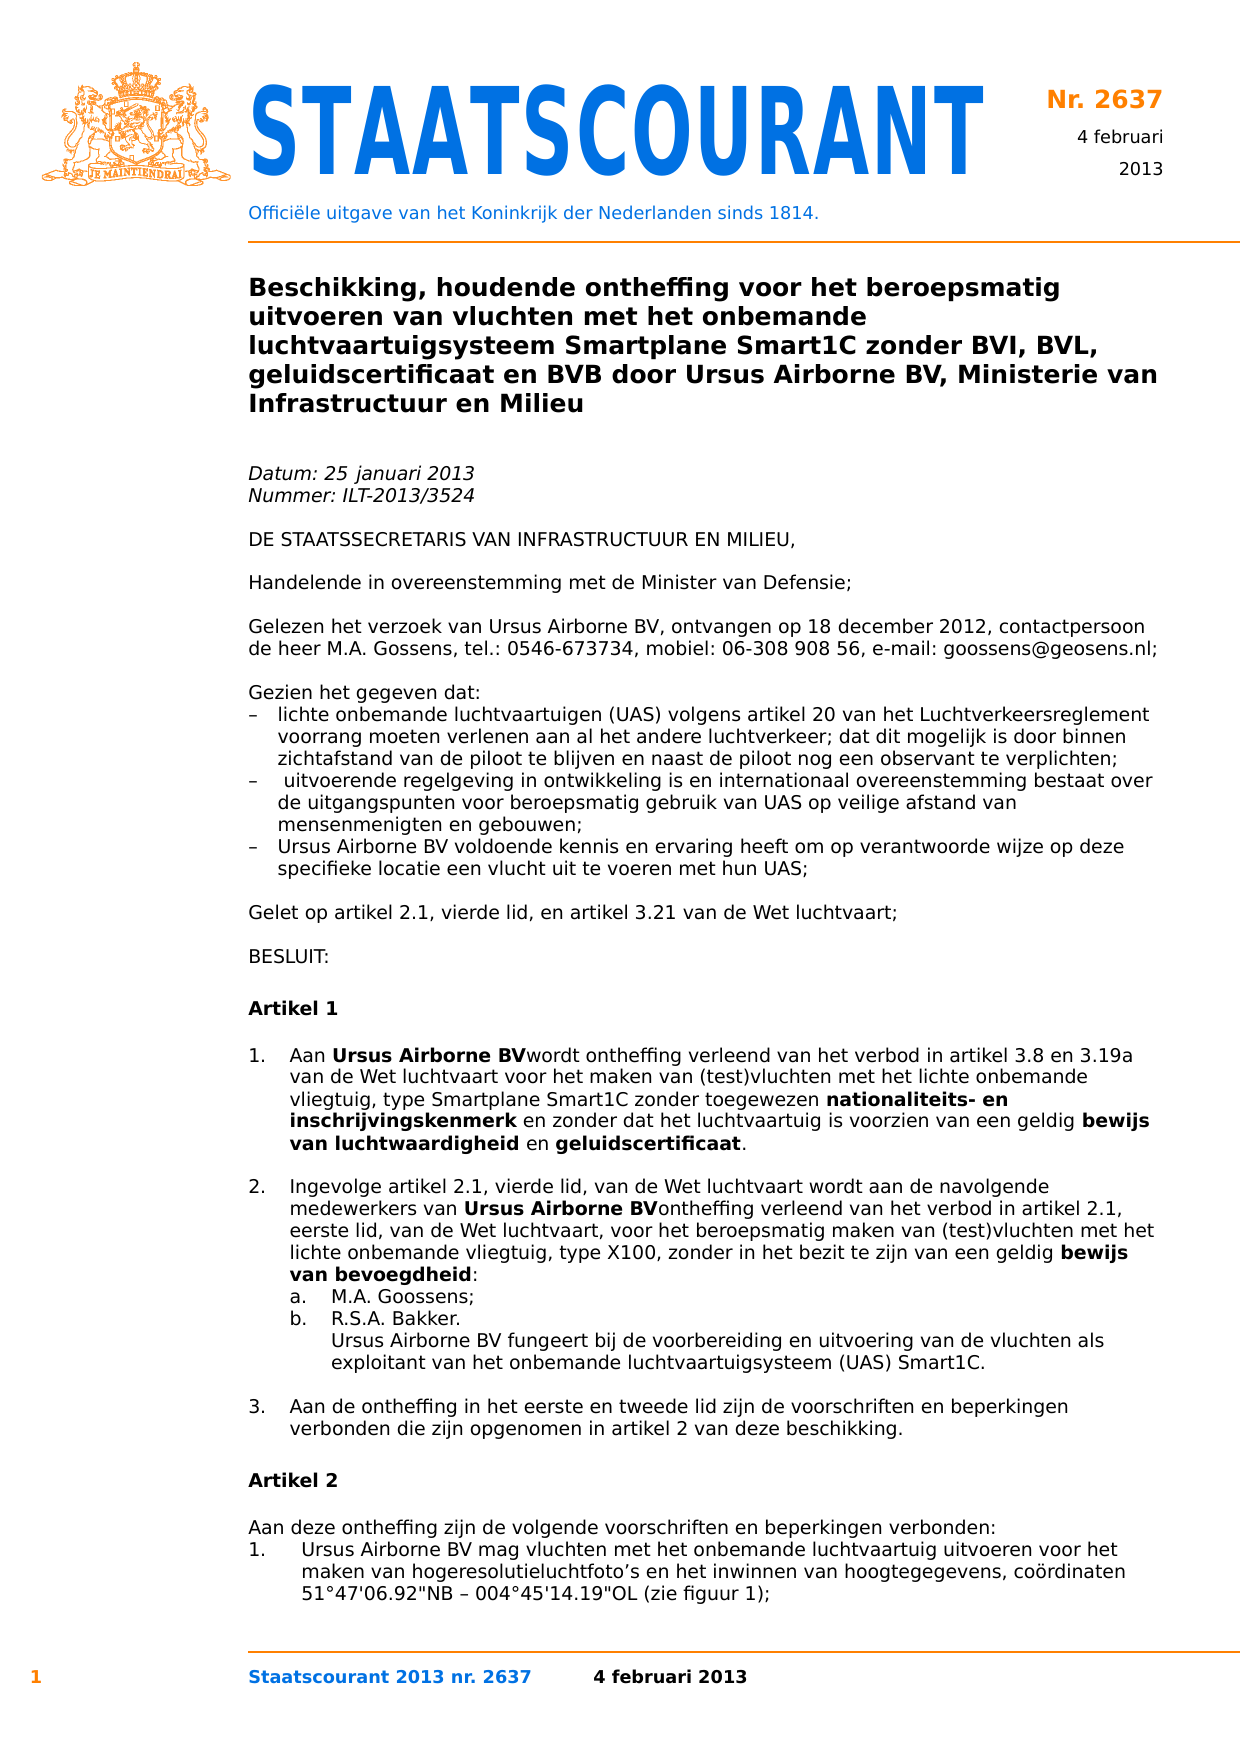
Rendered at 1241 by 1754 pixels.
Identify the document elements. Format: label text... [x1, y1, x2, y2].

table_cell 2013 [998, 153, 1240, 203]
text DE STAATSSECRETARIS VAN INFRASTRUCTUUR EN MILIEU, [248, 528, 1163, 550]
text Handelende in overeenstemming met de Minister van Defensie; [248, 572, 1163, 594]
subtitle Beschikking, houdende ontheffing voor het beroepsmatig uitvoeren van vluchten met het onbemande luchtvaartuigsysteem Smartplane Smart1C zonder BVI, BVL, geluidscertificaat en BVB door Ursus Airborne BV, Ministerie van Infrastructuur en Milieu [248, 273, 1163, 419]
text Gelezen het verzoek van Ursus Airborne BV, ontvangen op 18 december 2012, contactpersoon de heer M.A. Gossens, tel.: 0546-673734, mobiel: 06-308 908 56, e-mail: goossens@geosens.nl; [248, 616, 1163, 660]
text – lichte onbemande luchtvaartuigen (UAS) volgens artikel 20 van het Luchtverkeersreglement voorrang moeten verlenen aan al het andere luchtverkeer; dat dit mogelijk is door binnen zichtafstand van de piloot te blijven en naast de piloot nog een observant te verplichten; [248, 704, 1163, 770]
text Gezien het gegeven dat: [248, 682, 1163, 704]
table_cell 4 februari [998, 121, 1240, 153]
table_cell Officiële uitgave van het Koninkrijk der Nederlanden sinds 1814. [248, 203, 1240, 241]
text – uitvoerende regelgeving in ontwikkeling is en internationaal overeenstemming bestaat over de uitgangspunten voor beroepsmatig gebruik van UAS op veilige afstand van mensenmenigten en gebouwen; [248, 770, 1163, 836]
text Ursus Airborne BV fungeert bij de voorbereiding en uitvoering van de vluchten als exploitant van het onbemande luchtvaartuigsysteem (UAS) Smart1C. [331, 1330, 1163, 1374]
text b. R.S.A. Bakker. [289, 1308, 1163, 1330]
text a. M.A. Goossens; [289, 1286, 1163, 1308]
text Datum: 25 januari 2013 [248, 463, 1163, 484]
text 1. Aan Ursus Airborne BVwordt ontheffing verleend van het verbod in artikel 3.8 en 3.19a van de Wet luchtvaart voor het maken van (test)vluchten met het lichte onbemande vliegtuig, type Smartplane Smart1C zonder toegewezen nationaliteits- en inschrijvingskenmerk en zonder dat het luchtvaartuig is voorzien van een geldig bewijs van luchtwaardigheid en geluidscertificaat. [248, 1044, 1163, 1154]
text 1. Ursus Airborne BV mag vluchten met het onbemande luchtvaartuig uitvoeren voor het maken van hogeresolutieluchtfoto’s en het inwinnen van hoogtegegevens, coördinaten 51°47'06.92"NB – 004°45'14.19"OL (zie figuur 1); [248, 1539, 1163, 1605]
text Gelet op artikel 2.1, vierde lid, en artikel 3.21 van de Wet luchtvaart; [248, 902, 1163, 924]
text BESLUIT: [248, 946, 1163, 967]
text – Ursus Airborne BV voldoende kennis en ervaring heeft om op verantwoorde wijze op deze specifieke locatie een vlucht uit te voeren met hun UAS; [248, 836, 1163, 880]
text 2. Ingevolge artikel 2.1, vierde lid, van de Wet luchtvaart wordt aan de navolgende medewerkers van Ursus Airborne BVontheffing verleend van het verbod in artikel 2.1, eerste lid, van de Wet luchtvaart, voor het beroepsmatig maken van (test)vluchten met het lichte onbemande vliegtuig, type X100, zonder in het bezit te zijn van een geldig bewijs van bevoegdheid: [248, 1176, 1163, 1286]
table_header STAATSCOURANT [248, 62, 998, 203]
text Nummer: ILT-2013/3524 [248, 484, 1163, 507]
subtitle Artikel 2 [248, 1470, 1163, 1492]
text 3. Aan de ontheffing in het eerste en tweede lid zijn de voorschriften en beperkingen verbonden die zijn opgenomen in artikel 2 van deze beschikking. [248, 1396, 1163, 1440]
subtitle Artikel 1 [248, 997, 1163, 1019]
table_header [25, 62, 248, 241]
picture [41, 62, 231, 186]
text Aan deze ontheffing zijn de volgende voorschriften en beperkingen verbonden: [248, 1517, 1163, 1539]
table_header Nr. 2637 [998, 62, 1240, 121]
